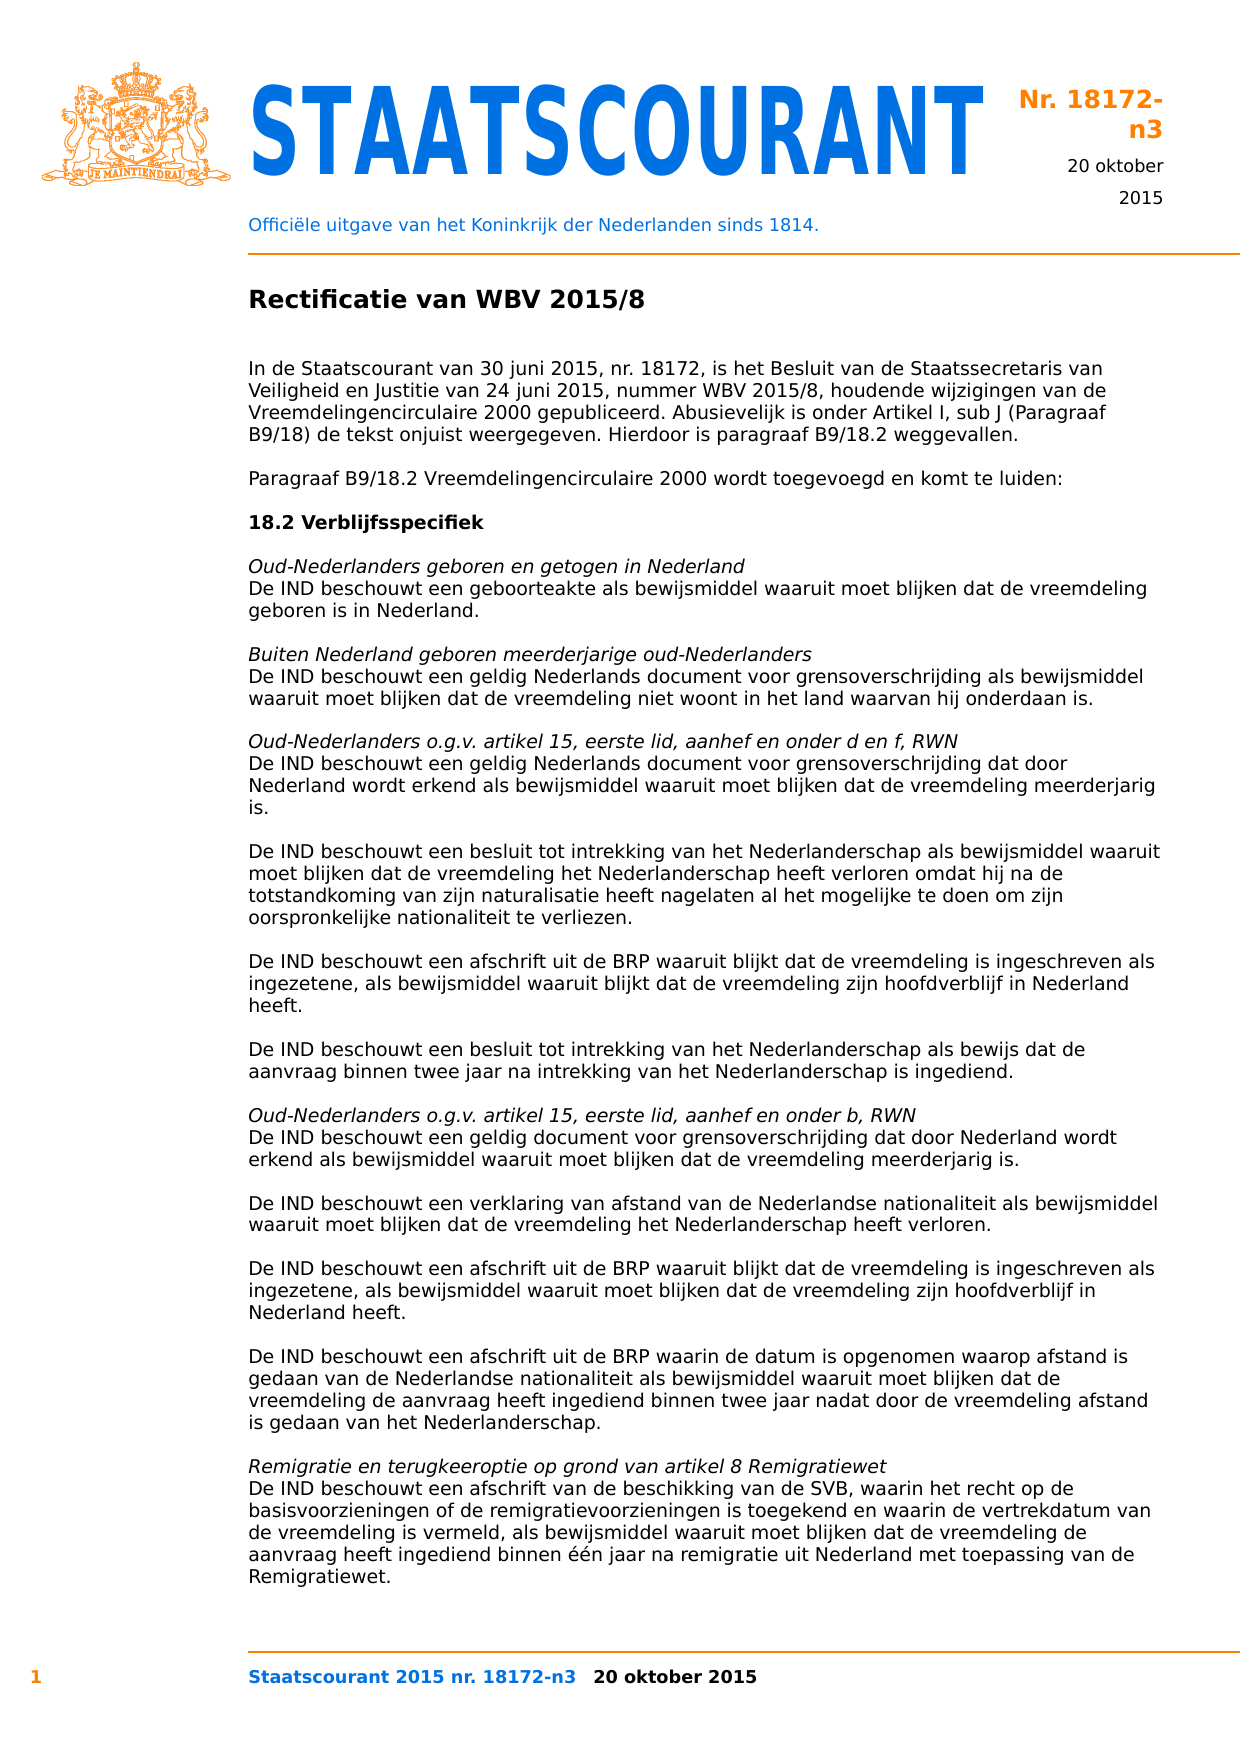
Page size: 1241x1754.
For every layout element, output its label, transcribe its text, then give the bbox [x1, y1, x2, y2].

text Oud-Nederlanders o.g.v. artikel 15, eerste lid, aanhef en onder d en f, RWN [248, 731, 1163, 753]
text De IND beschouwt een afschrift uit de BRP waarin de datum is opgenomen waarop afstand is gedaan van de Nederlandse nationaliteit als bewijsmiddel waaruit moet blijken dat de vreemdeling de aanvraag heeft ingediend binnen twee jaar nadat door de vreemdeling afstand is gedaan van het Nederlanderschap. [248, 1346, 1163, 1434]
table_cell 2015 [998, 183, 1240, 215]
text Oud-Nederlanders geboren en getogen in Nederland [248, 556, 1163, 578]
text Oud-Nederlanders o.g.v. artikel 15, eerste lid, aanhef en onder b, RWN [248, 1104, 1163, 1127]
text De IND beschouwt een besluit tot intrekking van het Nederlanderschap als bewijs dat de aanvraag binnen twee jaar na intrekking van het Nederlanderschap is ingediend. [248, 1039, 1163, 1083]
text Buiten Nederland geboren meerderjarige oud-Nederlanders [248, 643, 1163, 666]
text Paragraaf B9/18.2 Vreemdelingencirculaire 2000 wordt toegevoegd en komt te luiden: [248, 468, 1163, 490]
text Remigratie en terugkeeroptie op grond van artikel 8 Remigratiewet [248, 1456, 1163, 1478]
text De IND beschouwt een besluit tot intrekking van het Nederlanderschap als bewijsmiddel waaruit moet blijken dat de vreemdeling het Nederlanderschap heeft verloren omdat hij na de totstandkoming van zijn naturalisatie heeft nagelaten al het mogelijke te doen om zijn oorspronkelijke nationaliteit te verliezen. [248, 841, 1163, 929]
table_header STAATSCOURANT [248, 62, 998, 215]
text De IND beschouwt een geldig document voor grensoverschrijding dat door Nederland wordt erkend als bewijsmiddel waaruit moet blijken dat de vreemdeling meerderjarig is. [248, 1127, 1163, 1171]
text De IND beschouwt een afschrift uit de BRP waaruit blijkt dat de vreemdeling is ingeschreven als ingezetene, als bewijsmiddel waaruit blijkt dat de vreemdeling zijn hoofdverblijf in Nederland heeft. [248, 951, 1163, 1017]
text De IND beschouwt een afschrift van de beschikking van de SVB, waarin het recht op de basisvoorzieningen of de remigratievoorzieningen is toegekend en waarin de vertrekdatum van de vreemdeling is vermeld, als bewijsmiddel waaruit moet blijken dat de vreemdeling de aanvraag heeft ingediend binnen één jaar na remigratie uit Nederland met toepassing van de Remigratiewet. [248, 1478, 1163, 1588]
text De IND beschouwt een geboorteakte als bewijsmiddel waaruit moet blijken dat de vreemdeling geboren is in Nederland. [248, 578, 1163, 622]
subtitle Rectificatie van WBV 2015/8 [248, 285, 1163, 314]
text De IND beschouwt een geldig Nederlands document voor grensoverschrijding als bewijsmiddel waaruit moet blijken dat de vreemdeling niet woont in het land waarvan hij onderdaan is. [248, 666, 1163, 709]
text 18.2 Verblijfsspecifiek [248, 512, 1163, 534]
table_header [25, 62, 248, 253]
text De IND beschouwt een geldig Nederlands document voor grensoverschrijding dat door Nederland wordt erkend als bewijsmiddel waaruit moet blijken dat de vreemdeling meerderjarig is. [248, 753, 1163, 819]
text De IND beschouwt een afschrift uit de BRP waaruit blijkt dat de vreemdeling is ingeschreven als ingezetene, als bewijsmiddel waaruit moet blijken dat de vreemdeling zijn hoofdverblijf in Nederland heeft. [248, 1258, 1163, 1324]
picture [41, 62, 231, 186]
text De IND beschouwt een verklaring van afstand van de Nederlandse nationaliteit als bewijsmiddel waaruit moet blijken dat de vreemdeling het Nederlanderschap heeft verloren. [248, 1192, 1163, 1236]
table_cell 20 oktober [998, 150, 1240, 182]
table_header Nr. 18172-n3 [998, 62, 1240, 150]
table_cell Officiële uitgave van het Koninkrijk der Nederlanden sinds 1814. [248, 215, 1240, 253]
text In de Staatscourant van 30 juni 2015, nr. 18172, is het Besluit van de Staatssecretaris van Veiligheid en Justitie van 24 juni 2015, nummer WBV 2015/8, houdende wijzigingen van de Vreemdelingencirculaire 2000 gepubliceerd. Abusievelijk is onder Artikel I, sub J (Paragraaf B9/18) de tekst onjuist weergegeven. Hierdoor is paragraaf B9/18.2 weggevallen. [248, 358, 1163, 446]
